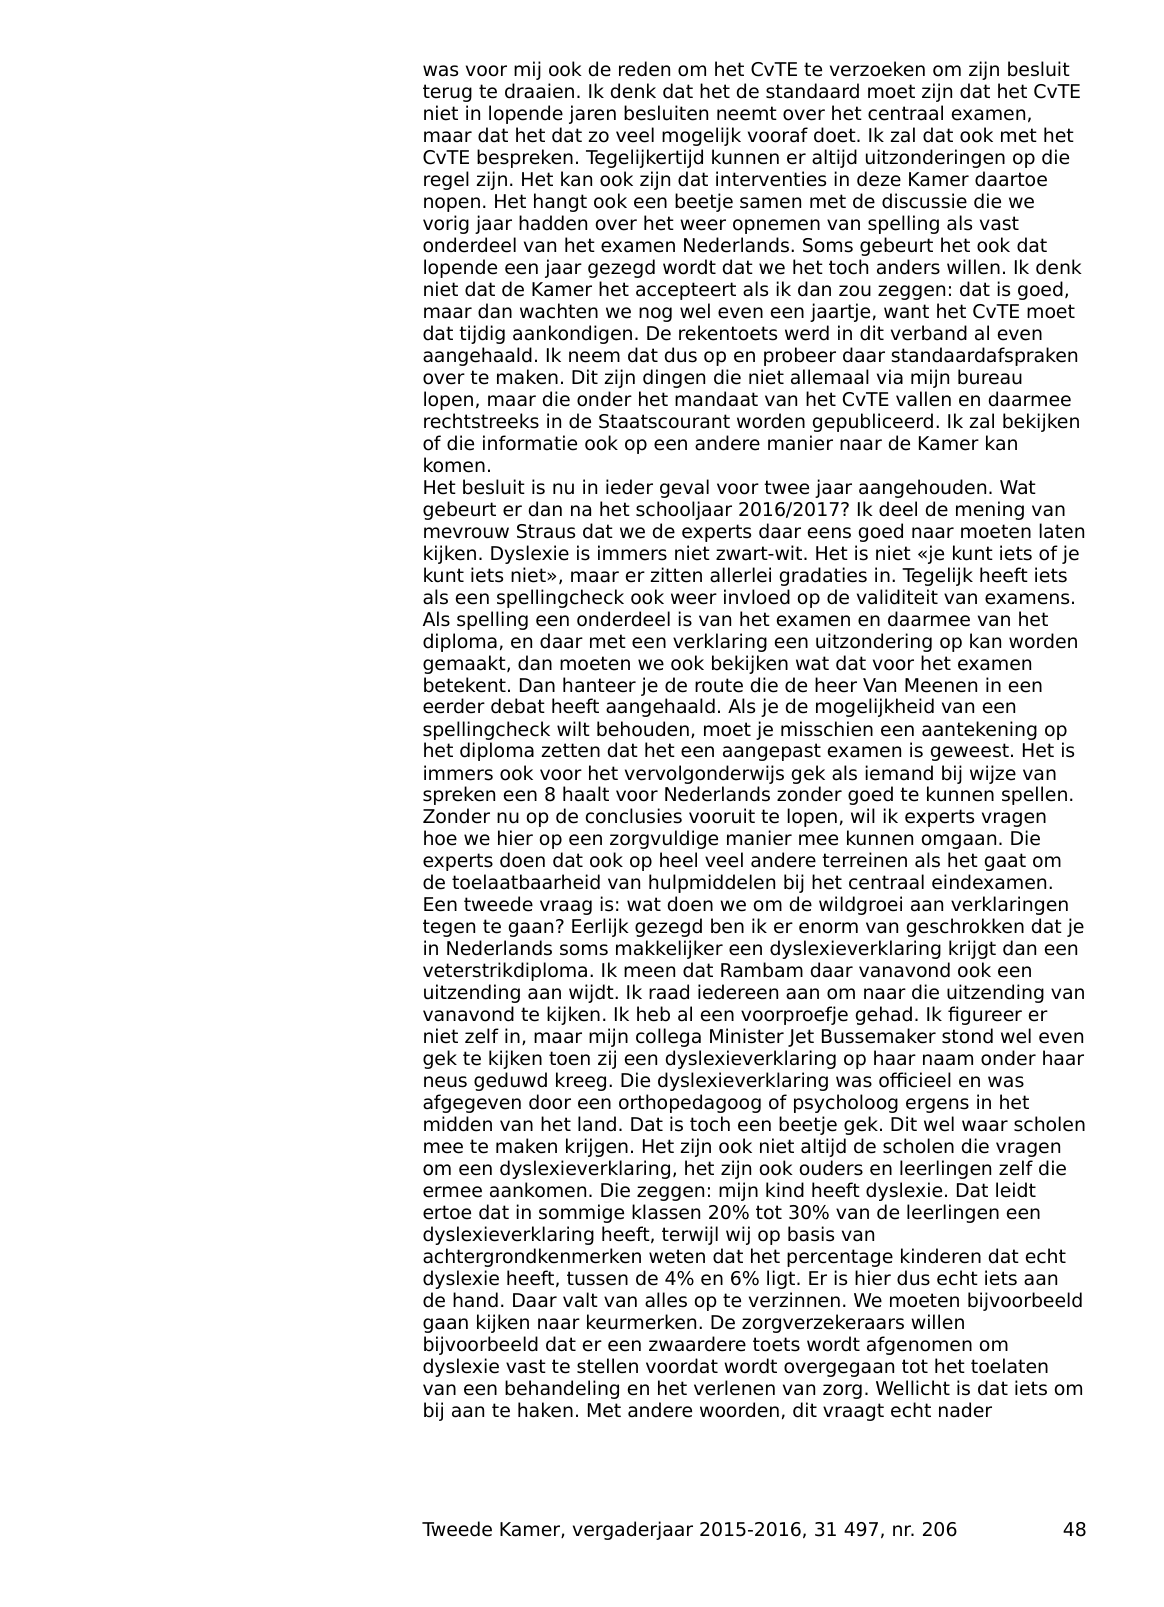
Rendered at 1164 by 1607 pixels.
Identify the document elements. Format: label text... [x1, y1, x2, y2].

text was voor mij ook de reden om het CvTE te verzoeken om zijn besluit terug te draaien. Ik denk dat het de standaard moet zijn dat het CvTE niet in lopende jaren besluiten neemt over het centraal examen, maar dat het dat zo veel mogelijk vooraf doet. Ik zal dat ook met het CvTE bespreken. Tegelijkertijd kunnen er altijd uitzonderingen op die regel zijn. Het kan ook zijn dat interventies in deze Kamer daartoe nopen. Het hangt ook een beetje samen met de discussie die we vorig jaar hadden over het weer opnemen van spelling als vast onderdeel van het examen Nederlands. Soms gebeurt het ook dat lopende een jaar gezegd wordt dat we het toch anders willen. Ik denk niet dat de Kamer het accepteert als ik dan zou zeggen: dat is goed, maar dan wachten we nog wel even een jaartje, want het CvTE moet dat tijdig aankondigen. De rekentoets werd in dit verband al even aangehaald. Ik neem dat dus op en probeer daar standaardafspraken over te maken. Dit zijn dingen die niet allemaal via mijn bureau lopen, maar die onder het mandaat van het CvTE vallen en daarmee rechtstreeks in de Staatscourant worden gepubliceerd. Ik zal bekijken of die informatie ook op een andere manier naar de Kamer kan komen. [422, 59, 1087, 477]
text Een tweede vraag is: wat doen we om de wildgroei aan verklaringen tegen te gaan? Eerlijk gezegd ben ik er enorm van geschrokken dat je in Nederlands soms makkelijker een dyslexieverklaring krijgt dan een veterstrikdiploma. Ik meen dat Rambam daar vanavond ook een uitzending aan wijdt. Ik raad iedereen aan om naar die uitzending van vanavond te kijken. Ik heb al een voorproefje gehad. Ik figureer er niet zelf in, maar mijn collega Minister Jet Bussemaker stond wel even gek te kijken toen zij een dyslexieverklaring op haar naam onder haar neus geduwd kreeg. Die dyslexieverklaring was officieel en was afgegeven door een orthopedagoog of psycholoog ergens in het midden van het land. Dat is toch een beetje gek. Dit wel waar scholen mee te maken krijgen. Het zijn ook niet altijd de scholen die vragen om een dyslexieverklaring, het zijn ook ouders en leerlingen zelf die ermee aankomen. Die zeggen: mijn kind heeft dyslexie. Dat leidt ertoe dat in sommige klassen 20% tot 30% van de leerlingen een dyslexieverklaring heeft, terwijl wij op basis van achtergrondkenmerken weten dat het percentage kinderen dat echt dyslexie heeft, tussen de 4% en 6% ligt. Er is hier dus echt iets aan de hand. Daar valt van alles op te verzinnen. We moeten bijvoorbeeld gaan kijken naar keurmerken. De zorgverzekeraars willen bijvoorbeeld dat er een zwaardere toets wordt afgenomen om dyslexie vast te stellen voordat wordt overgegaan tot het toelaten van een behandeling en het verlenen van zorg. Wellicht is dat iets om bij aan te haken. Met andere woorden, dit vraagt echt nader [422, 894, 1087, 1422]
text Het besluit is nu in ieder geval voor twee jaar aangehouden. Wat gebeurt er dan na het schooljaar 2016/2017? Ik deel de mening van mevrouw Straus dat we de experts daar eens goed naar moeten laten kijken. Dyslexie is immers niet zwart-wit. Het is niet «je kunt iets of je kunt iets niet», maar er zitten allerlei gradaties in. Tegelijk heeft iets als een spellingcheck ook weer invloed op de validiteit van examens. Als spelling een onderdeel is van het examen en daarmee van het diploma, en daar met een verklaring een uitzondering op kan worden gemaakt, dan moeten we ook bekijken wat dat voor het examen betekent. Dan hanteer je de route die de heer Van Meenen in een eerder debat heeft aangehaald. Als je de mogelijkheid van een spellingcheck wilt behouden, moet je misschien een aantekening op het diploma zetten dat het een aangepast examen is geweest. Het is immers ook voor het vervolgonderwijs gek als iemand bij wijze van spreken een 8 haalt voor Nederlands zonder goed te kunnen spellen. Zonder nu op de conclusies vooruit te lopen, wil ik experts vragen hoe we hier op een zorgvuldige manier mee kunnen omgaan. Die experts doen dat ook op heel veel andere terreinen als het gaat om de toelaatbaarheid van hulpmiddelen bij het centraal eindexamen. [422, 477, 1087, 894]
